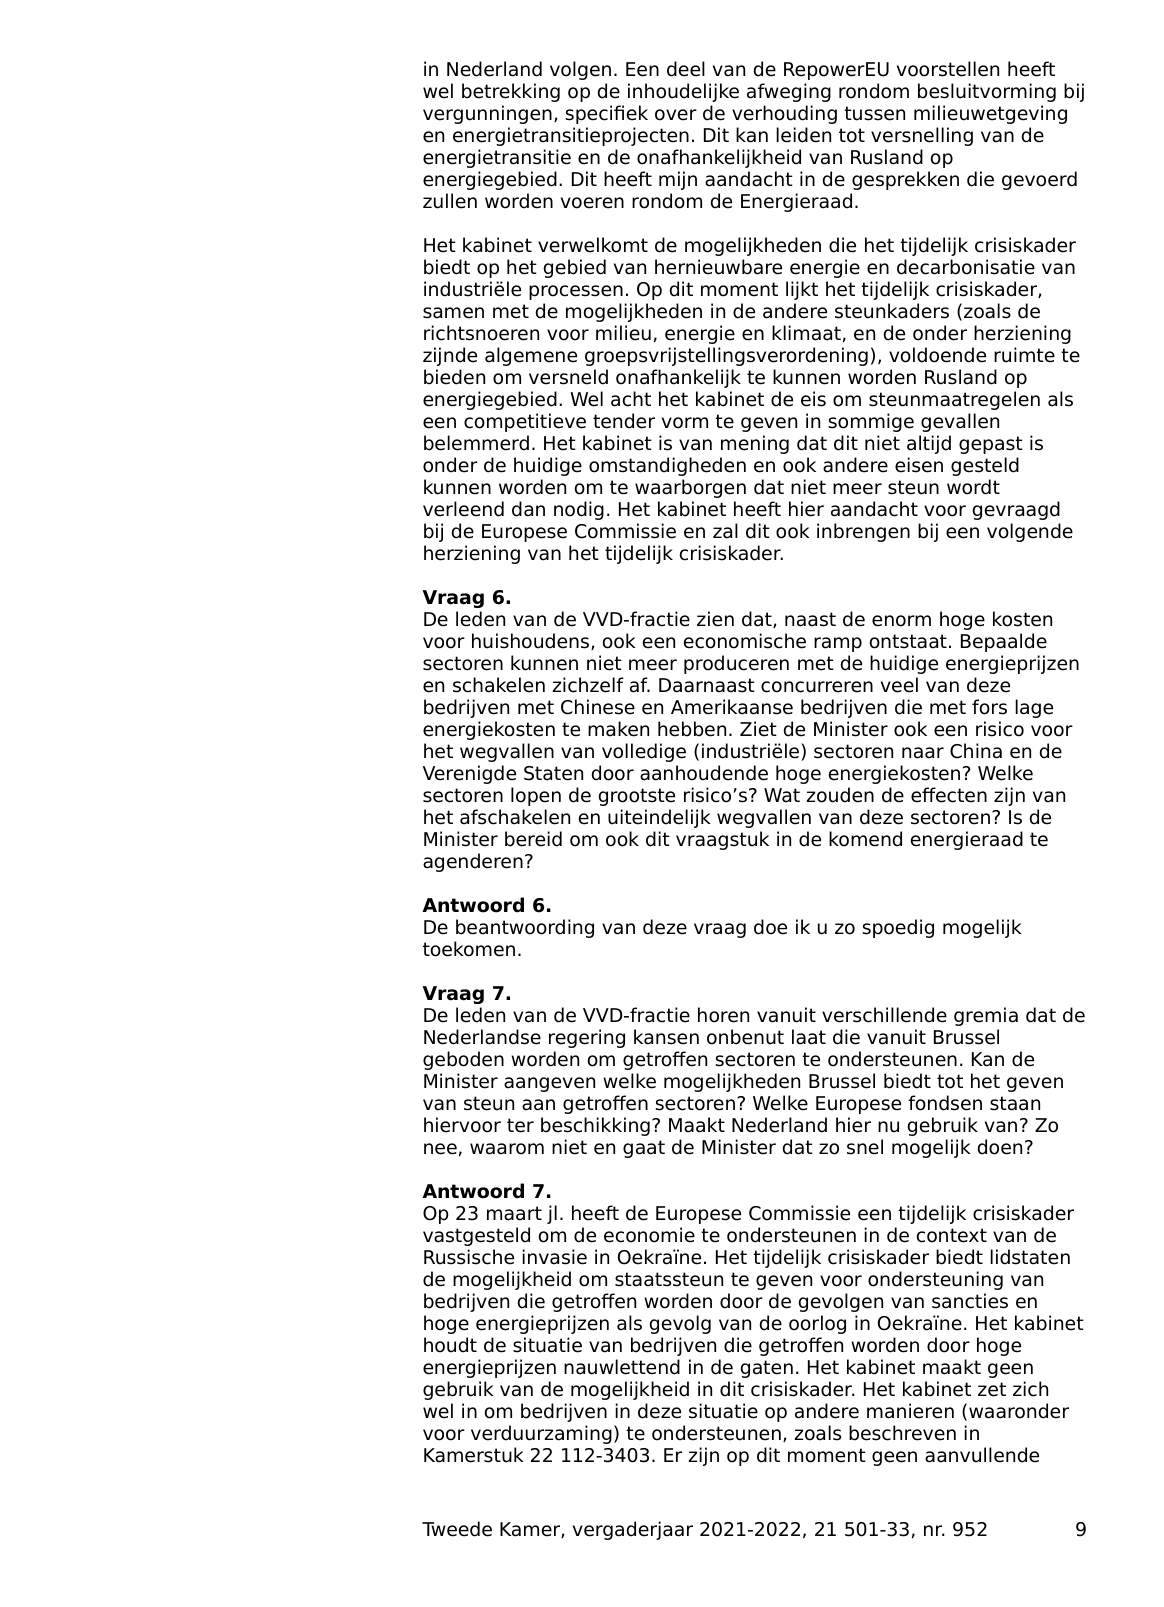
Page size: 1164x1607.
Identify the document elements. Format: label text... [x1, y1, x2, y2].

text De leden van de VVD-fractie horen vanuit verschillende gremia dat de Nederlandse regering kansen onbenut laat die vanuit Brussel geboden worden om getroffen sectoren te ondersteunen. Kan de Minister aangeven welke mogelijkheden Brussel biedt tot het geven van steun aan getroffen sectoren? Welke Europese fondsen staan hiervoor ter beschikking? Maakt Nederland hier nu gebruik van? Zo nee, waarom niet en gaat de Minister dat zo snel mogelijk doen? [422, 1005, 1087, 1159]
text Vraag 7. [422, 983, 1087, 1005]
text Het kabinet verwelkomt de mogelijkheden die het tijdelijk crisiskader biedt op het gebied van hernieuwbare energie en decarbonisatie van industriële processen. Op dit moment lijkt het tijdelijk crisiskader, samen met de mogelijkheden in de andere steunkaders (zoals de richtsnoeren voor milieu, energie en klimaat, en de onder herziening zijnde algemene groepsvrijstellingsverordening), voldoende ruimte te bieden om versneld onafhankelijk te kunnen worden Rusland op energiegebied. Wel acht het kabinet de eis om steunmaatregelen als een competitieve tender vorm te geven in sommige gevallen belemmerd. Het kabinet is van mening dat dit niet altijd gepast is onder de huidige omstandigheden en ook andere eisen gesteld kunnen worden om te waarborgen dat niet meer steun wordt verleend dan nodig. Het kabinet heeft hier aandacht voor gevraagd bij de Europese Commissie en zal dit ook inbrengen bij een volgende herziening van het tijdelijk crisiskader. [422, 235, 1087, 565]
text Antwoord 6. [422, 895, 1087, 917]
text De beantwoording van deze vraag doe ik u zo spoedig mogelijk toekomen. [422, 917, 1087, 961]
text Op 23 maart jl. heeft de Europese Commissie een tijdelijk crisiskader vastgesteld om de economie te ondersteunen in de context van de Russische invasie in Oekraïne. Het tijdelijk crisiskader biedt lidstaten de mogelijkheid om staatssteun te geven voor ondersteuning van bedrijven die getroffen worden door de gevolgen van sancties en hoge energieprijzen als gevolg van de oorlog in Oekraïne. Het kabinet houdt de situatie van bedrijven die getroffen worden door hoge energieprijzen nauwlettend in de gaten. Het kabinet maakt geen gebruik van de mogelijkheid in dit crisiskader. Het kabinet zet zich wel in om bedrijven in deze situatie op andere manieren (waaronder voor verduurzaming) te ondersteunen, zoals beschreven in Kamerstuk 22 112-3403. Er zijn op dit moment geen aanvullende [422, 1203, 1087, 1467]
text De leden van de VVD-fractie zien dat, naast de enorm hoge kosten voor huishoudens, ook een economische ramp ontstaat. Bepaalde sectoren kunnen niet meer produceren met de huidige energieprijzen en schakelen zichzelf af. Daarnaast concurreren veel van deze bedrijven met Chinese en Amerikaanse bedrijven die met fors lage energiekosten te maken hebben. Ziet de Minister ook een risico voor het wegvallen van volledige (industriële) sectoren naar China en de Verenigde Staten door aanhoudende hoge energiekosten? Welke sectoren lopen de grootste risico’s? Wat zouden de effecten zijn van het afschakelen en uiteindelijk wegvallen van deze sectoren? Is de Minister bereid om ook dit vraagstuk in de komend energieraad te agenderen? [422, 609, 1087, 873]
text Antwoord 7. [422, 1181, 1087, 1203]
text Vraag 6. [422, 587, 1087, 609]
text in Nederland volgen. Een deel van de RepowerEU voorstellen heeft wel betrekking op de inhoudelijke afweging rondom besluitvorming bij vergunningen, specifiek over de verhouding tussen milieuwetgeving en energietransitieprojecten. Dit kan leiden tot versnelling van de energietransitie en de onafhankelijkheid van Rusland op energiegebied. Dit heeft mijn aandacht in de gesprekken die gevoerd zullen worden voeren rondom de Energieraad. [422, 59, 1087, 213]
